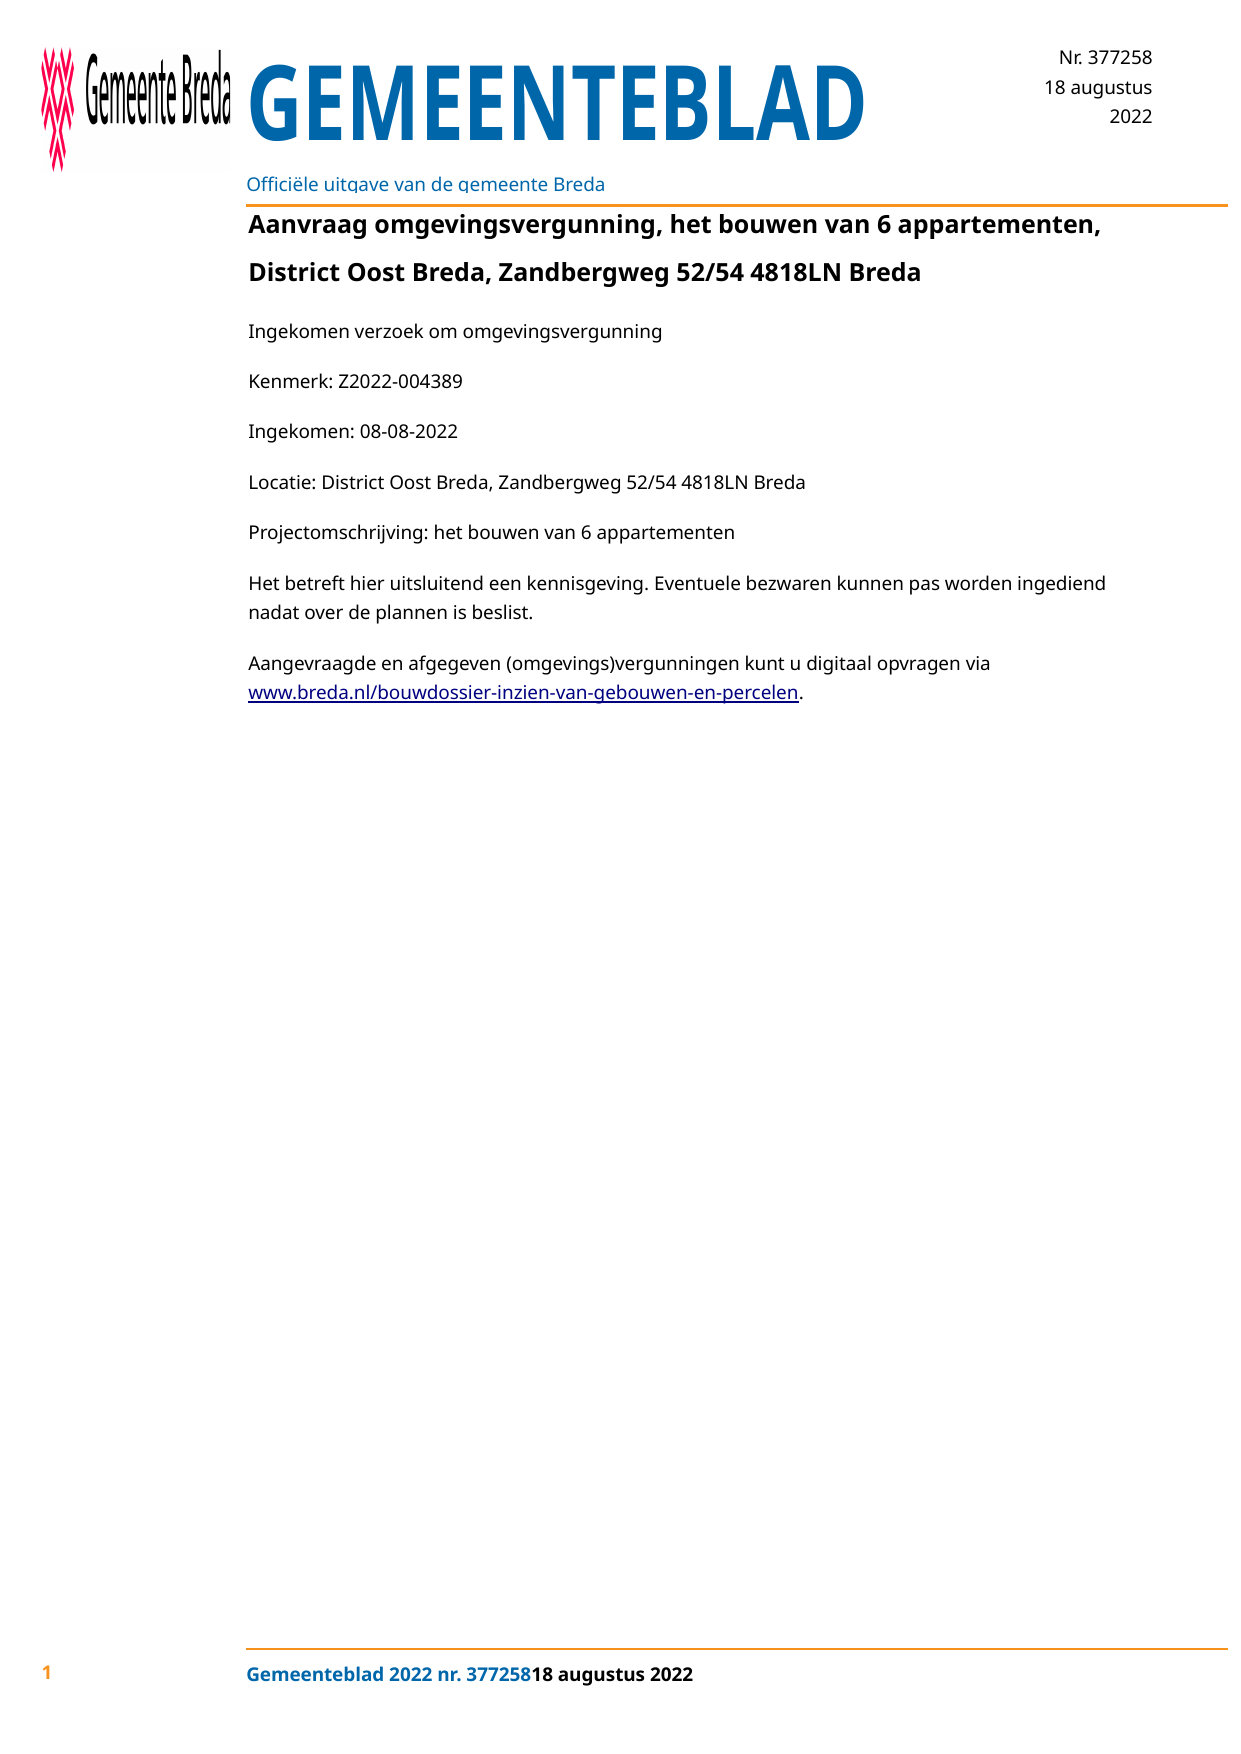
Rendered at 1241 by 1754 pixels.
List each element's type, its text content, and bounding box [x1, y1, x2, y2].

text Aangevraagde en afgegeven (omgevings)vergunningen kunt u digitaal opvragen via www.breda.nl/bouwdossier-inzien-van-gebouwen-en-percelen. [248, 650, 1152, 705]
text Locatie: District Oost Breda, Zandbergweg 52/54 4818LN Breda [248, 469, 1152, 495]
text Aanvraag omgevingsvergunning, het bouwen van 6 appartementen, District Oost Breda, Zandbergweg 52/54 4818LN Breda [248, 207, 1152, 288]
text Het betreft hier uitsluitend een kennisgeving. Eventuele bezwaren kunnen pas worden ingediend nadat over de plannen is beslist. [248, 570, 1152, 625]
picture [41, 47, 231, 172]
text Ingekomen: 08-08-2022 [248, 419, 1152, 444]
text Ingekomen verzoek om omgevingsvergunning [248, 318, 1152, 344]
text Kenmerk: Z2022-004389 [248, 368, 1152, 394]
text Projectomschrijving: het bouwen van 6 appartementen [248, 519, 1152, 545]
